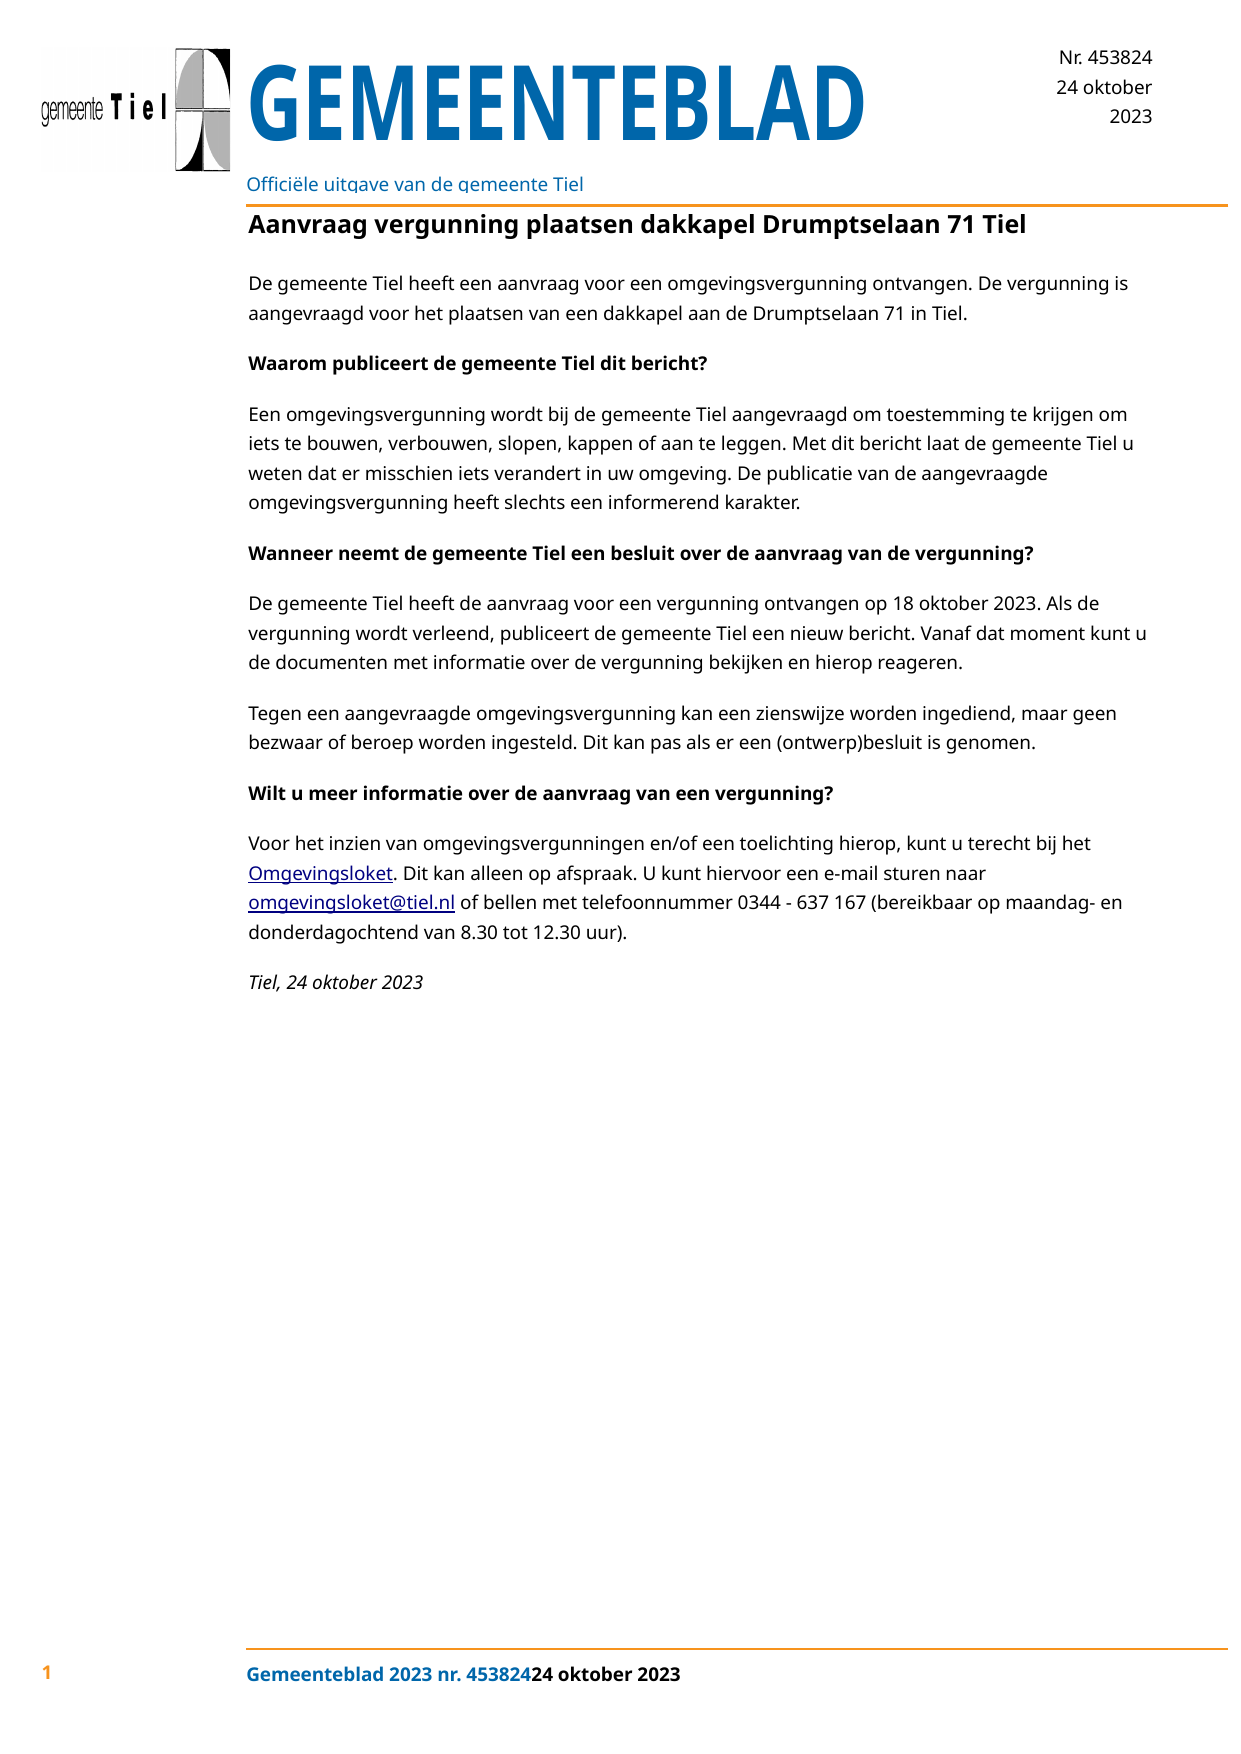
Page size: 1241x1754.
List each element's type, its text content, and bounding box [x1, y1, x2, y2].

text Een omgevingsvergunning wordt bij de gemeente Tiel aangevraagd om toestemming te krijgen om iets te bouwen, verbouwen, slopen, kappen of aan te leggen. Met dit bericht laat de gemeente Tiel u weten dat er misschien iets verandert in uw omgeving. De publicatie van de aangevraagde omgevingsvergunning heeft slechts een informerend karakter. [248, 401, 1152, 515]
text Wanneer neemt de gemeente Tiel een besluit over de aanvraag van de vergunning? [248, 540, 1152, 566]
picture [41, 47, 231, 172]
text De gemeente Tiel heeft een aanvraag voor een omgevingsvergunning ontvangen. De vergunning is aangevraagd voor het plaatsen van een dakkapel aan de Drumptselaan 71 in Tiel. [248, 270, 1152, 326]
text Wilt u meer informatie over de aanvraag van een vergunning? [248, 780, 1152, 806]
text Waarom publiceert de gemeente Tiel dit bericht? [248, 350, 1152, 376]
text De gemeente Tiel heeft de aanvraag voor een vergunning ontvangen op 18 oktober 2023. Als de vergunning wordt verleend, publiceert de gemeente Tiel een nieuw bericht. Vanaf dat moment kunt u de documenten met informatie over de vergunning bekijken en hierop reageren. [248, 590, 1152, 675]
text Aanvraag vergunning plaatsen dakkapel Drumptselaan 71 Tiel [248, 207, 1152, 241]
text Voor het inzien van omgevingsvergunningen en/of een toelichting hierop, kunt u terecht bij het Omgevingsloket. Dit kan alleen op afspraak. U kunt hiervoor een e-mail sturen naar omgevingsloket@tiel.nl of bellen met telefoonnummer 0344 - 637 167 (bereikbaar op maandag- en donderdagochtend van 8.30 tot 12.30 uur). [248, 830, 1152, 945]
text Tiel, 24 oktober 2023 [248, 969, 1152, 995]
text Tegen een aangevraagde omgevingsvergunning kan een zienswijze worden ingediend, maar geen bezwaar of beroep worden ingesteld. Dit kan pas als er een (ontwerp)besluit is genomen. [248, 700, 1152, 755]
